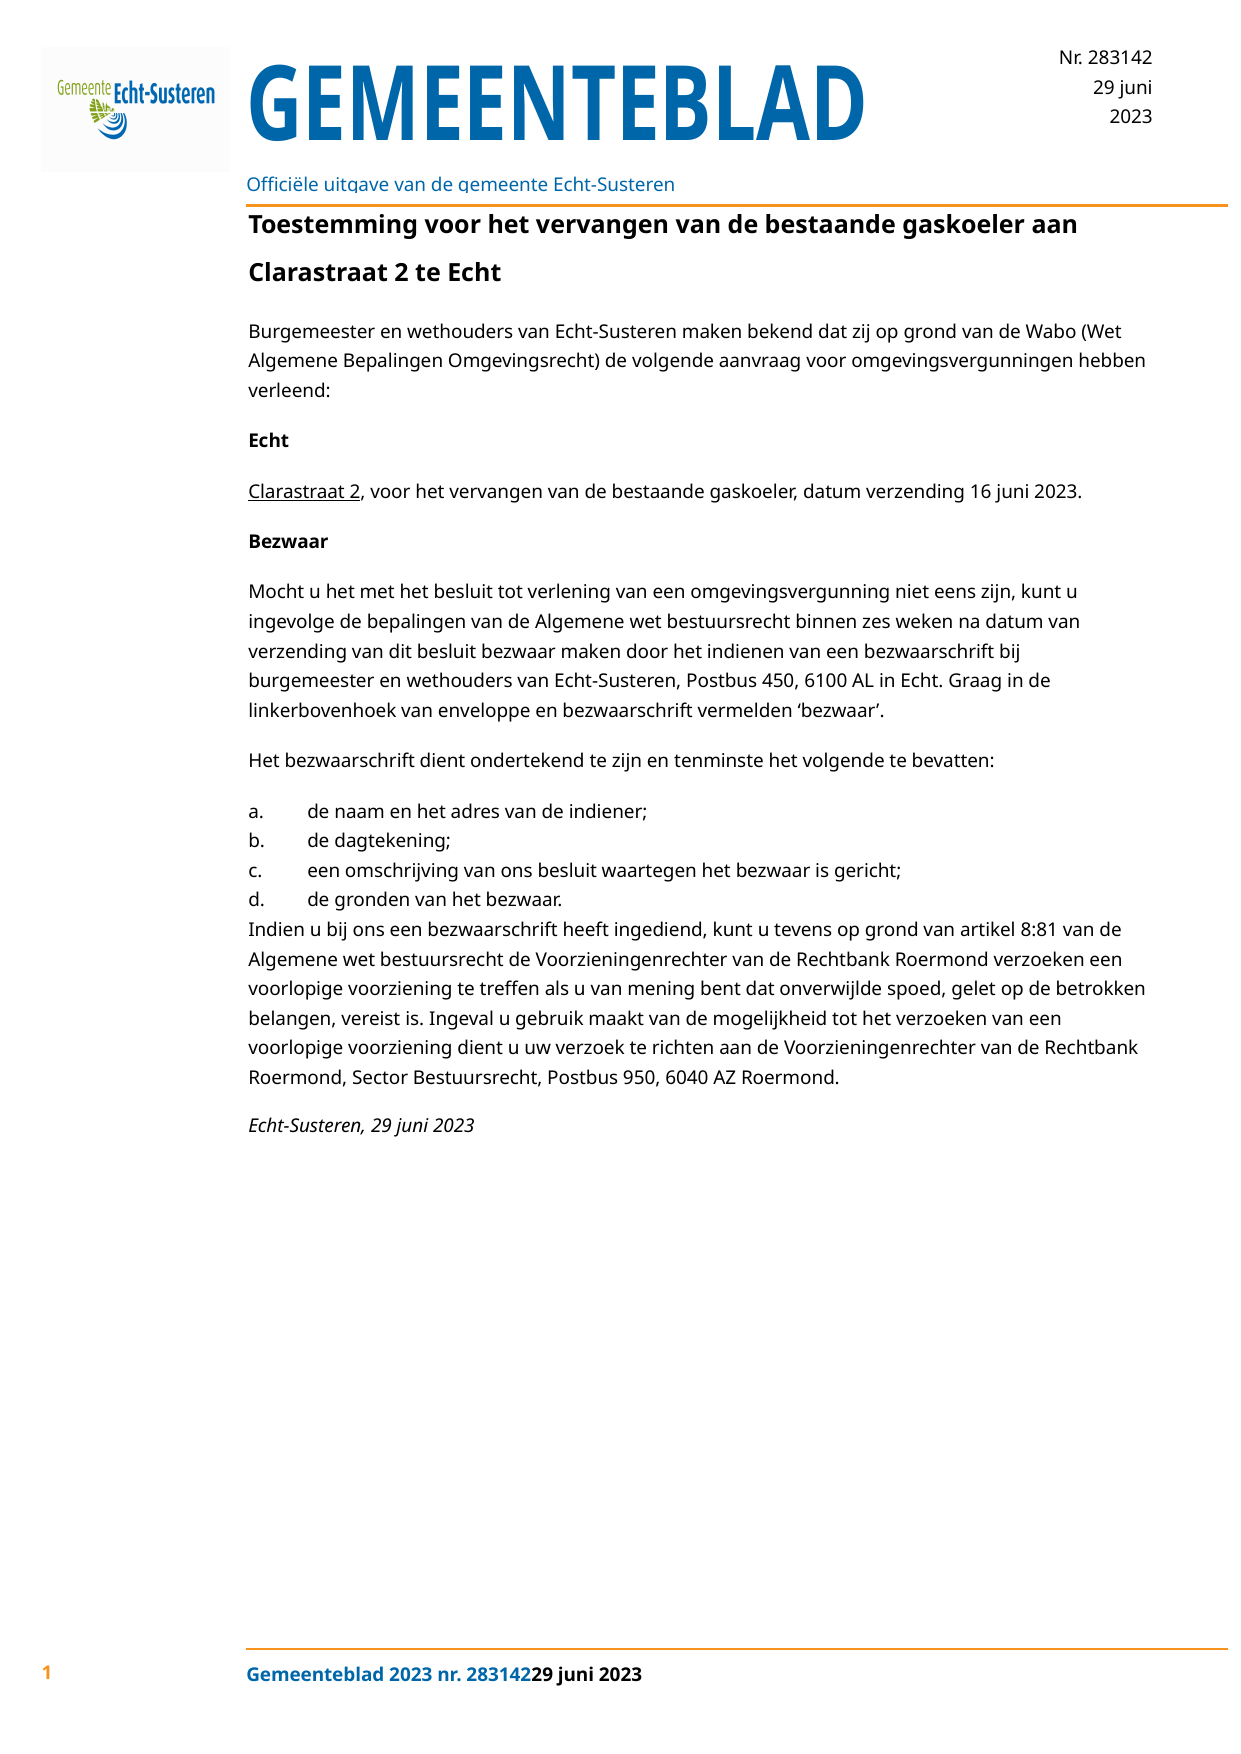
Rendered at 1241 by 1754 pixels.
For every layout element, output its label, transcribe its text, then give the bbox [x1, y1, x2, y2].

text Clarastraat 2, voor het vervangen van de bestaande gaskoeler, datum verzending 16 juni 2023. [248, 478, 1152, 504]
list de naam en het adres van de indiener; [248, 798, 1152, 824]
text Echt [248, 427, 1152, 453]
text Echt-Susteren, 29 juni 2023 [248, 1112, 1152, 1138]
text Bezwaar [248, 528, 1152, 554]
text Burgemeester en wethouders van Echt-Susteren maken bekend dat zij op grond van de Wabo (Wet Algemene Bepalingen Omgevingsrecht) de volgende aanvraag voor omgevingsvergunningen hebben verleend: [248, 318, 1152, 403]
text Toestemming voor het vervangen van de bestaande gaskoeler aan Clarastraat 2 te Echt [248, 207, 1152, 288]
text Mocht u het met het besluit tot verlening van een omgevingsvergunning niet eens zijn, kunt u ingevolge de bepalingen van de Algemene wet bestuursrecht binnen zes weken na datum van verzending van dit besluit bezwaar maken door het indienen van een bezwaarschrift bij burgemeester en wethouders van Echt-Susteren, Postbus 450, 6100 AL in Echt. Graag in de linkerbovenhoek van enveloppe en bezwaarschrift vermelden ‘bezwaar’. [248, 579, 1152, 723]
list de dagtekening; [248, 827, 1152, 853]
text Het bezwaarschrift dient ondertekend te zijn en tenminste het volgende te bevatten: [248, 747, 1152, 773]
text Indien u bij ons een bezwaarschrift heeft ingediend, kunt u tevens op grond van artikel 8:81 van de Algemene wet bestuursrecht de Voorzieningenrechter van de Rechtbank Roermond verzoeken een voorlopige voorziening te treffen als u van mening bent dat onverwijlde spoed, gelet op de betrokken belangen, vereist is. Ingeval u gebruik maakt van de mogelijkheid tot het verzoeken van een voorlopige voorziening dient u uw verzoek te richten aan de Voorzieningenrechter van de Rechtbank Roermond, Sector Bestuursrecht, Postbus 950, 6040 AZ Roermond. [248, 916, 1152, 1090]
picture [41, 47, 231, 172]
list de gronden van het bezwaar. [248, 887, 1152, 912]
list een omschrijving van ons besluit waartegen het bezwaar is gericht; [248, 857, 1152, 883]
